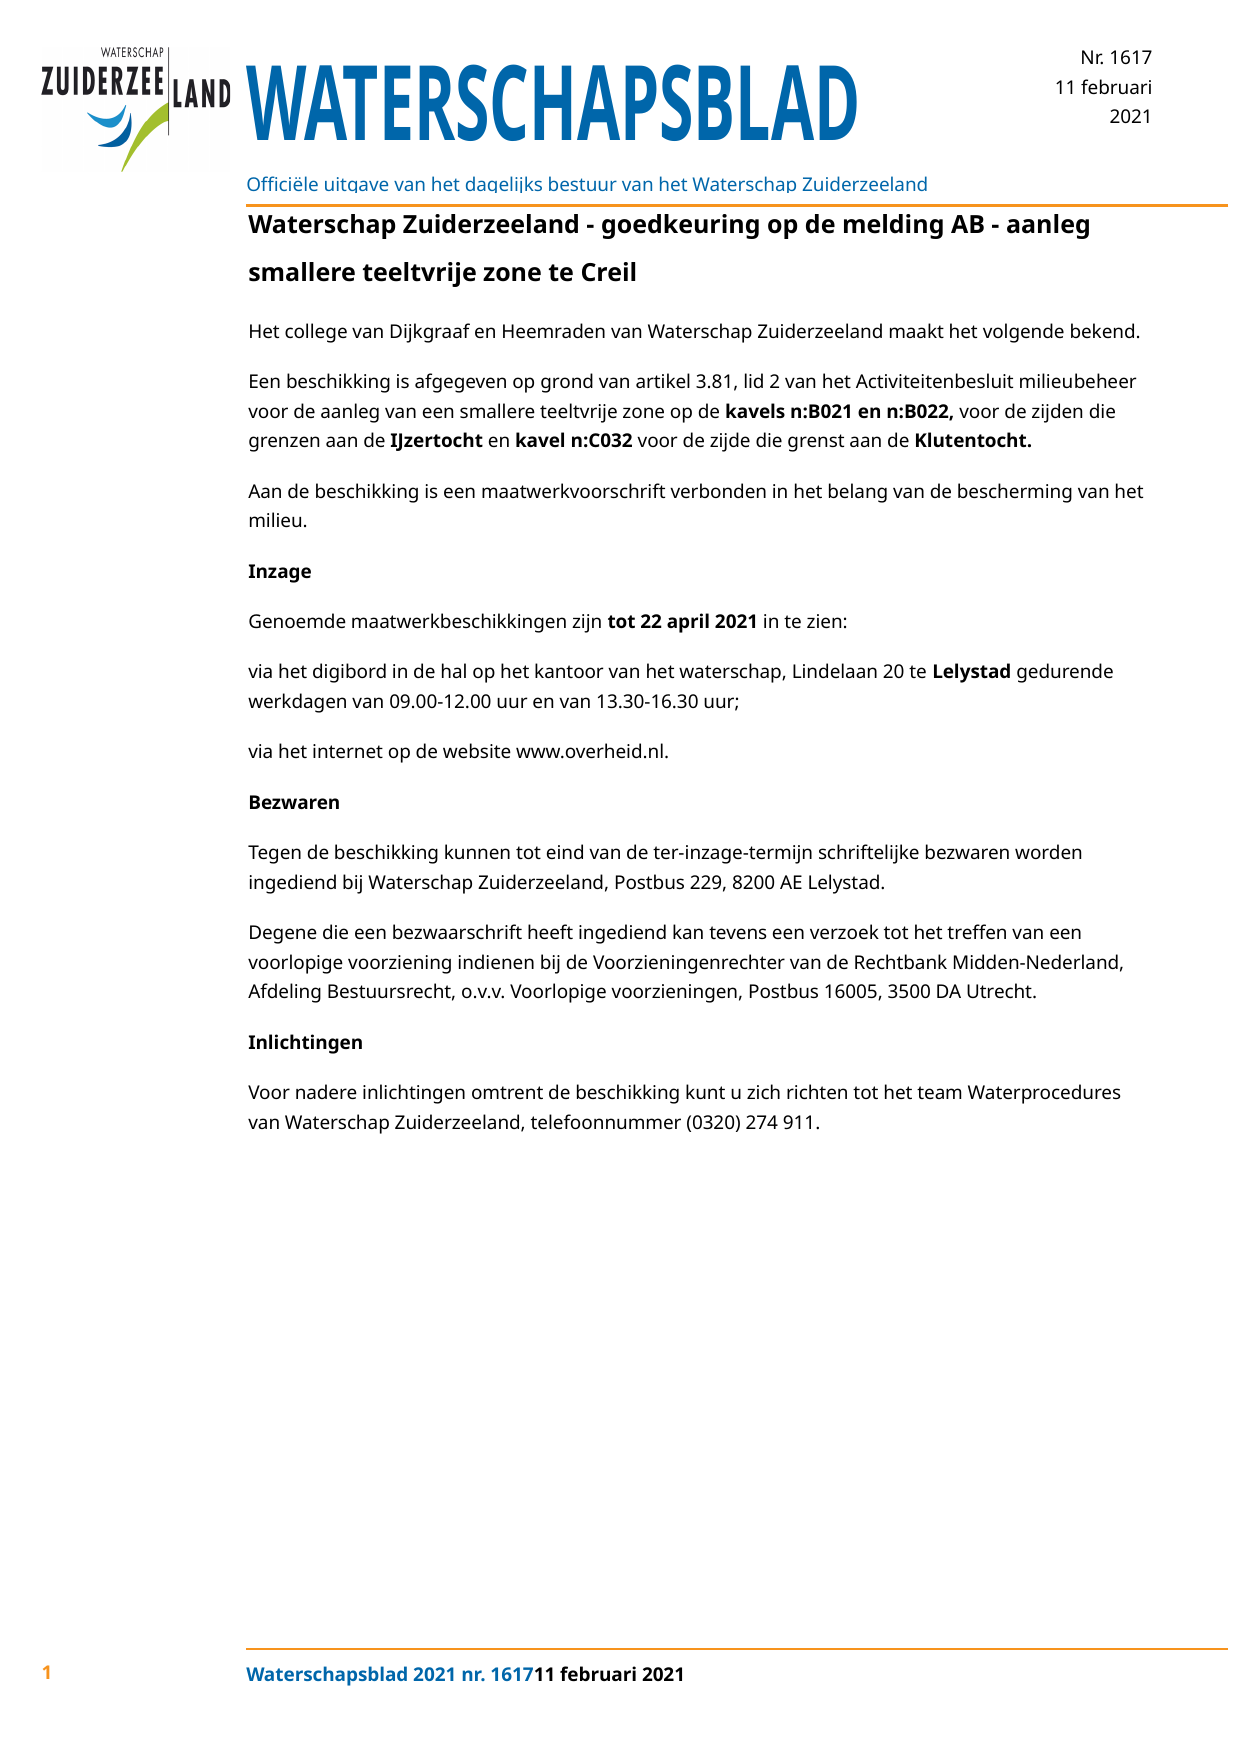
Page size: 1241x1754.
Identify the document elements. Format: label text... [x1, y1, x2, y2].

text Waterschap Zuiderzeeland - goedkeuring op de melding AB - aanleg smallere teeltvrije zone te Creil [248, 207, 1152, 288]
text Inzage [248, 558, 1152, 584]
text via het digibord in de hal op het kantoor van het waterschap, Lindelaan 20 te Lelystad gedurende werkdagen van 09.00-12.00 uur en van 13.30-16.30 uur; [248, 659, 1152, 714]
picture [41, 47, 231, 172]
text via het internet op de website www.overheid.nl. [248, 739, 1152, 764]
text Genoemde maatwerkbeschikkingen zijn tot 22 april 2021 in te zien: [248, 608, 1152, 634]
text Tegen de beschikking kunnen tot eind van de ter-inzage-termijn schriftelijke bezwaren worden ingediend bij Waterschap Zuiderzeeland, Postbus 229, 8200 AE Lelystad. [248, 839, 1152, 895]
text Bezwaren [248, 789, 1152, 815]
text Aan de beschikking is een maatwerkvoorschrift verbonden in het belang van de bescherming van het milieu. [248, 478, 1152, 533]
text Inlichtingen [248, 1029, 1152, 1055]
text Degene die een bezwaarschrift heeft ingediend kan tevens een verzoek tot het treffen van een voorlopige voorziening indienen bij de Voorzieningenrechter van de Rechtbank Midden-Nederland, Afdeling Bestuursrecht, o.v.v. Voorlopige voorzieningen, Postbus 16005, 3500 DA Utrecht. [248, 919, 1152, 1004]
text Het college van Dijkgraaf en Heemraden van Waterschap Zuiderzeeland maakt het volgende bekend. [248, 318, 1152, 344]
text Voor nadere inlichtingen omtrent de beschikking kunt u zich richten tot het team Waterprocedures van Waterschap Zuiderzeeland, telefoonnummer (0320) 274 911. [248, 1079, 1152, 1135]
text Een beschikking is afgegeven op grond van artikel 3.81, lid 2 van het Activiteitenbesluit milieu­beheer voor de aanleg van een smallere teeltvrije zone op de kavels n:B021 en n:B022, voor de zijden die grenzen aan de IJzertocht en kavel n:C032 voor de zijde die grenst aan de Klutentocht. [248, 368, 1152, 453]
